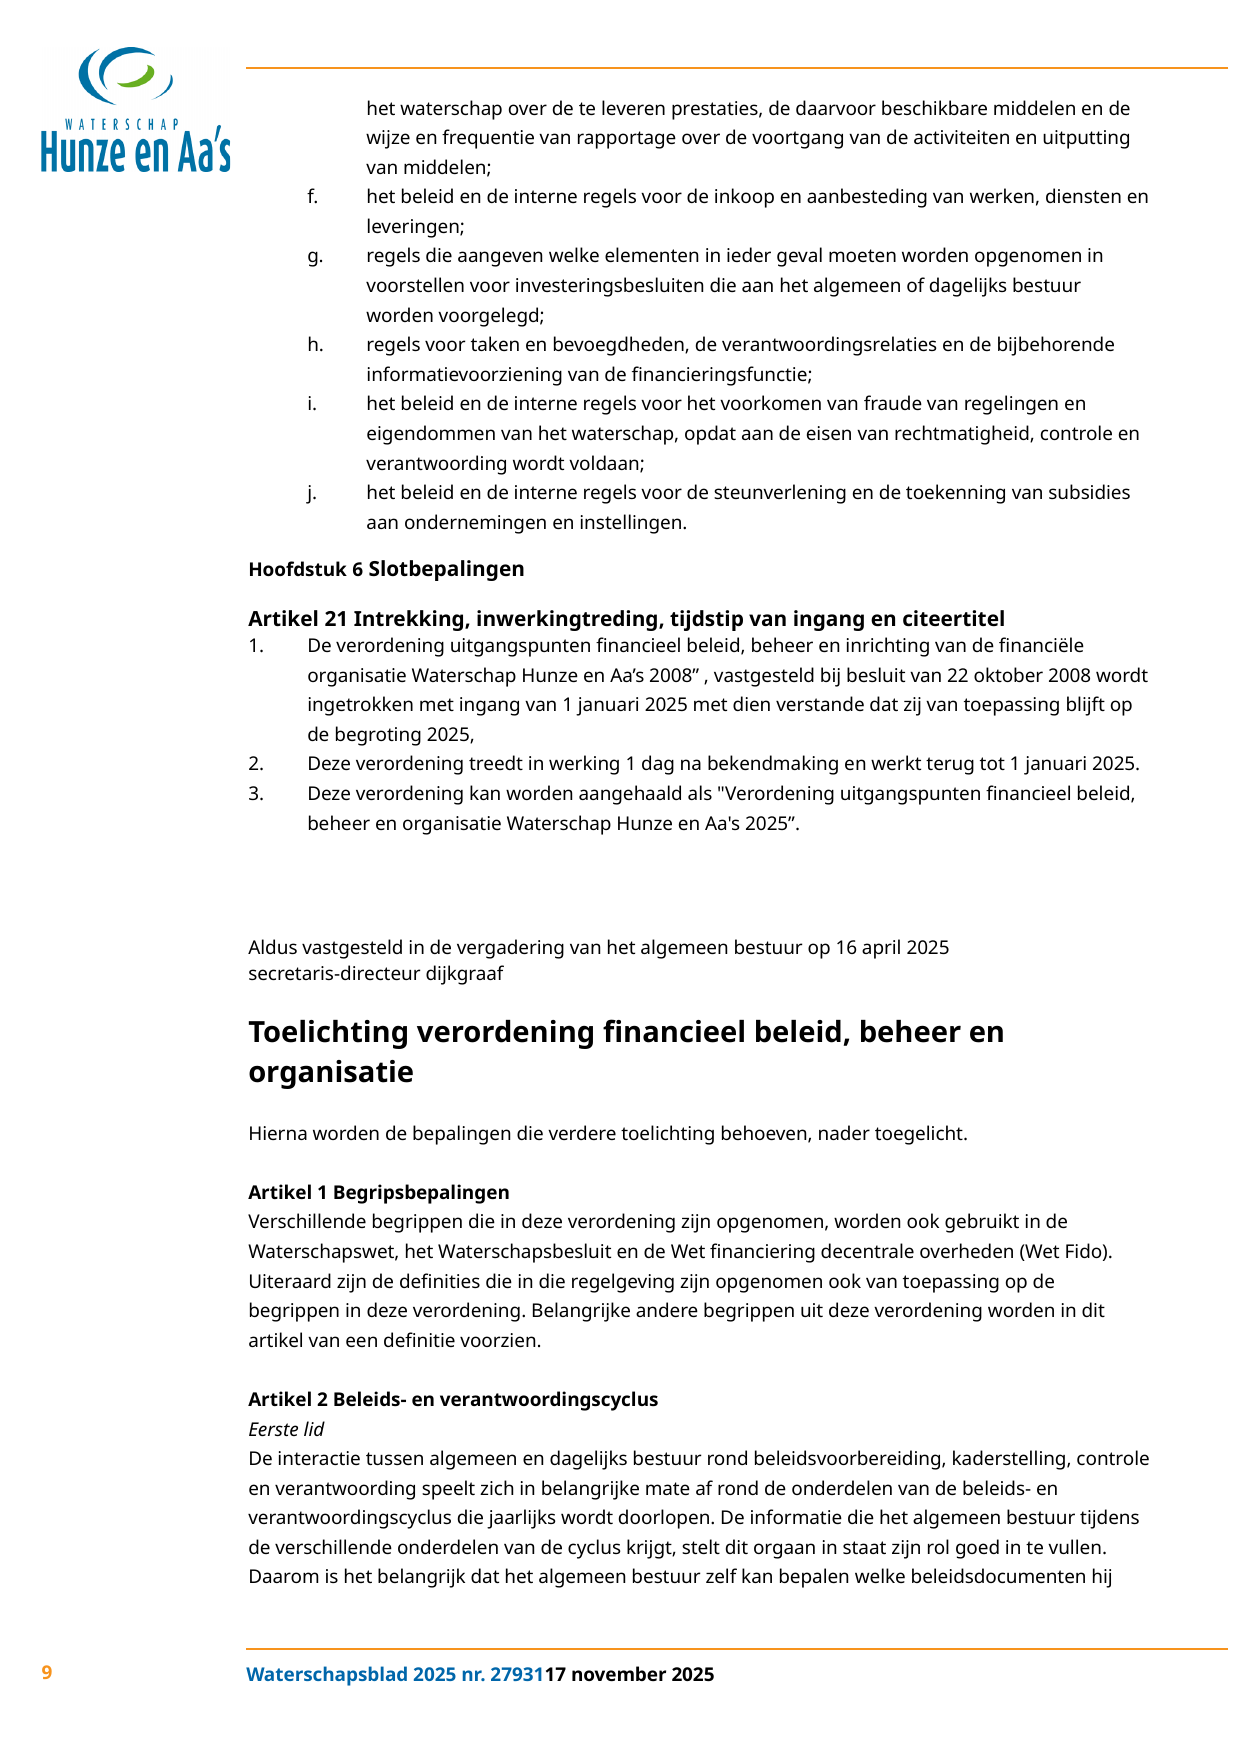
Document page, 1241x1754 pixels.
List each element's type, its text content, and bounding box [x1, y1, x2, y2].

text Artikel 2 Beleids- en verantwoordingscyclus [248, 1386, 1152, 1412]
list De verordening uitgangspunten financieel beleid, beheer en inrichting van de financiële organisatie Waterschap Hunze en Aa’s 2008” , vastgesteld bij besluit van 22 oktober 2008 wordt ingetrokken met ingang van 1 januari 2025 met dien verstande dat zij van toepassing blijft op de begroting 2025, [248, 632, 1152, 747]
picture [226, 145, 231, 156]
list Deze verordening kan worden aangehaald als "Verordening uitgangspunten financieel beleid, beheer en organisatie Waterschap Hunze en Aa's 2025”. [248, 780, 1152, 836]
list het beleid en de interne regels voor het voorkomen van fraude van regelingen en eigendommen van het waterschap, opdat aan de eisen van rechtmatigheid, controle en verantwoording wordt voldaan; [307, 391, 1152, 476]
list het beleid en de interne regels voor de inkoop en aanbesteding van werken, diensten en leveringen; [307, 183, 1152, 239]
picture [47, 154, 51, 172]
list het beleid en de interne regels voor de steunverlening en de toekenning van subsidies aan ondernemingen en instellingen. [307, 479, 1152, 535]
list Deze verordening treedt in werking 1 dag na bekendmaking en werkt terug tot 1 januari 2025. [248, 751, 1152, 776]
text Verschillende begrippen die in deze verordening zijn opgenomen, worden ook gebruikt in de Waterschapswet, het Waterschapsbesluit en de Wet financiering decentrale overheden (Wet Fido). Uiteraard zijn de definities die in die regelgeving zijn opgenomen ook van toepassing op de begrippen in deze verordening. Belangrijke andere begrippen uit deze verordening worden in dit artikel van een definitie voorzien. [248, 1209, 1152, 1353]
picture [41, 47, 231, 172]
text Toelichting verordening financieel beleid, beheer en organisatie [248, 1011, 1152, 1091]
text Hierna worden de bepalingen die verdere toelichting behoeven, nader toegelicht. [248, 1120, 1152, 1146]
text Aldus vastgesteld in de vergadering van het algemeen bestuur op 16 april 2025 [248, 934, 1152, 960]
list regels die aangeven welke elementen in ieder geval moeten worden opgenomen in voorstellen voor investeringsbesluiten die aan het algemeen of dagelijks bestuur worden voorgelegd; [307, 243, 1152, 328]
text Hoofdstuk 6 Slotbepalingen [248, 554, 1152, 583]
text Artikel 21 Intrekking, inwerkingtreding, tijdstip van ingang en citeertitel [248, 604, 1152, 632]
list regels voor taken en bevoegdheden, de verantwoordingsrelaties en de bijbehorende informatievoorziening van de financieringsfunctie; [307, 331, 1152, 387]
picture [183, 163, 191, 172]
text secretaris-directeur dijkgraaf [248, 960, 1152, 986]
text Eerste lid [248, 1416, 1152, 1442]
text Artikel 1 Begripsbepalingen [248, 1179, 1152, 1205]
list het waterschap over de te leveren prestaties, de daarvoor beschikbare middelen en de wijze en frequentie van rapportage over de voortgang van de activiteiten en uitputting van middelen; [307, 95, 1152, 180]
text De interactie tussen algemeen en dagelijks bestuur rond beleidsvoorbereiding, kaderstelling, controle en verantwoording speelt zich in belangrijke mate af rond de onderdelen van de beleids- en verantwoordingscyclus die jaarlijks wordt doorlopen. De informatie die het algemeen bestuur tijdens de verschillende onderdelen van de cyclus krijgt, stelt dit orgaan in staat zijn rol goed in te vullen. Daarom is het belangrijk dat het algemeen bestuur zelf kan bepalen welke beleidsdocumenten hij [248, 1445, 1152, 1589]
